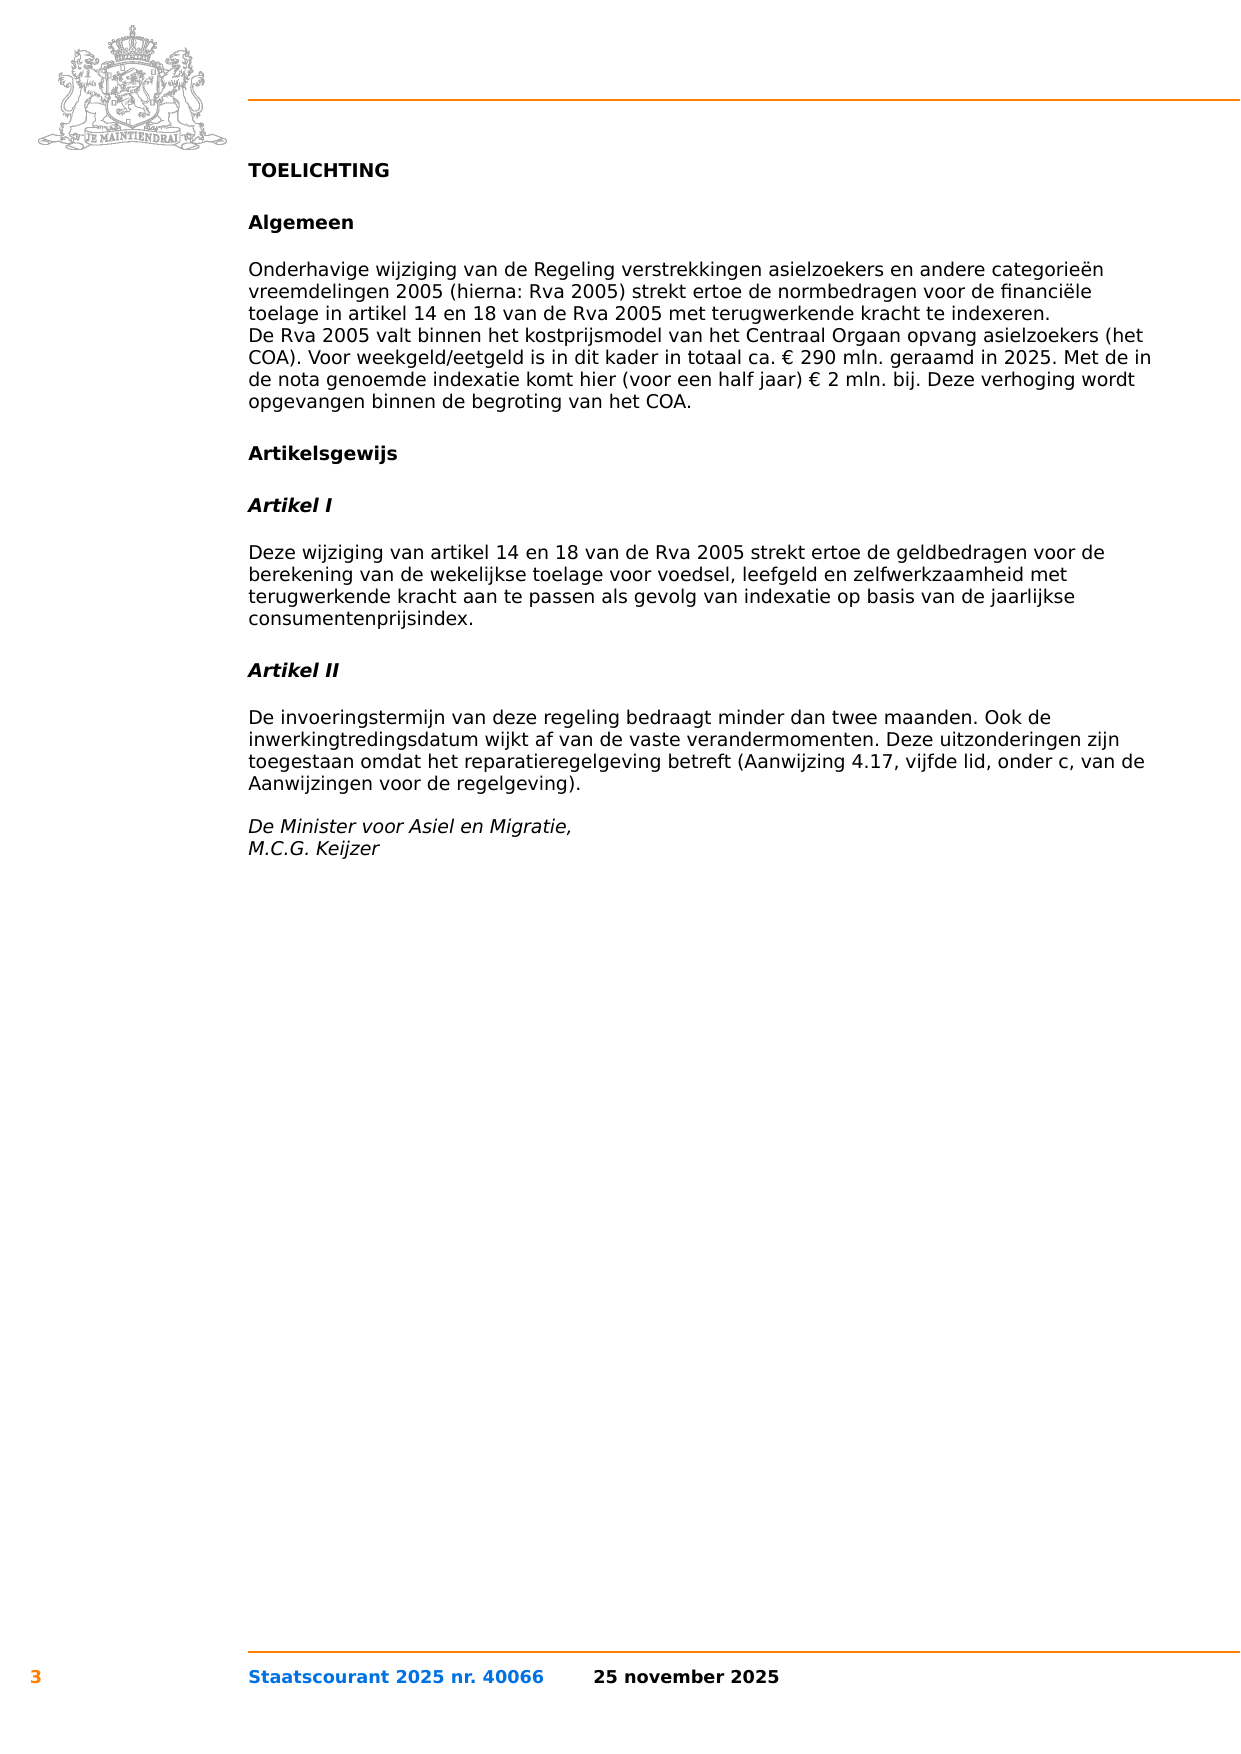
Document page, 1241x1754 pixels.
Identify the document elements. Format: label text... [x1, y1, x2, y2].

subtitle Artikelsgewijs [248, 443, 1163, 465]
text De Rva 2005 valt binnen het kostprijsmodel van het Centraal Orgaan opvang asielzoekers (het COA). Voor weekgeld/eetgeld is in dit kader in totaal ca. € 290 mln. geraamd in 2025. Met de in de nota genoemde indexatie komt hier (voor een half jaar) € 2 mln. bij. Deze verhoging wordt opgevangen binnen de begroting van het COA. [248, 325, 1163, 413]
subtitle Artikel II [248, 659, 1163, 682]
subtitle TOELICHTING [248, 160, 1163, 182]
subtitle Algemeen [248, 212, 1163, 234]
text De invoeringstermijn van deze regeling bedraagt minder dan twee maanden. Ook de inwerkingtredingsdatum wijkt af van de vaste verandermomenten. Deze uitzonderingen zijn toegestaan omdat het reparatieregelgeving betreft (Aanwijzing 4.17, vijfde lid, onder c, van de Aanwijzingen voor de regelgeving). [248, 707, 1163, 794]
picture [38, 25, 227, 150]
text De Minister voor Asiel en Migratie, M.C.G. Keijzer [248, 816, 1163, 860]
text Deze wijziging van artikel 14 en 18 van de Rva 2005 strekt ertoe de geldbedragen voor de berekening van de wekelijkse toelage voor voedsel, leefgeld en zelfwerkzaamheid met terugwerkende kracht aan te passen als gevolg van indexatie op basis van de jaarlijkse consumentenprijsindex. [248, 542, 1163, 629]
text Onderhavige wijziging van de Regeling verstrekkingen asielzoekers en andere categorieën vreemdelingen 2005 (hierna: Rva 2005) strekt ertoe de normbedragen voor de financiële toelage in artikel 14 en 18 van de Rva 2005 met terugwerkende kracht te indexeren. [248, 259, 1163, 325]
subtitle Artikel I [248, 495, 1163, 517]
